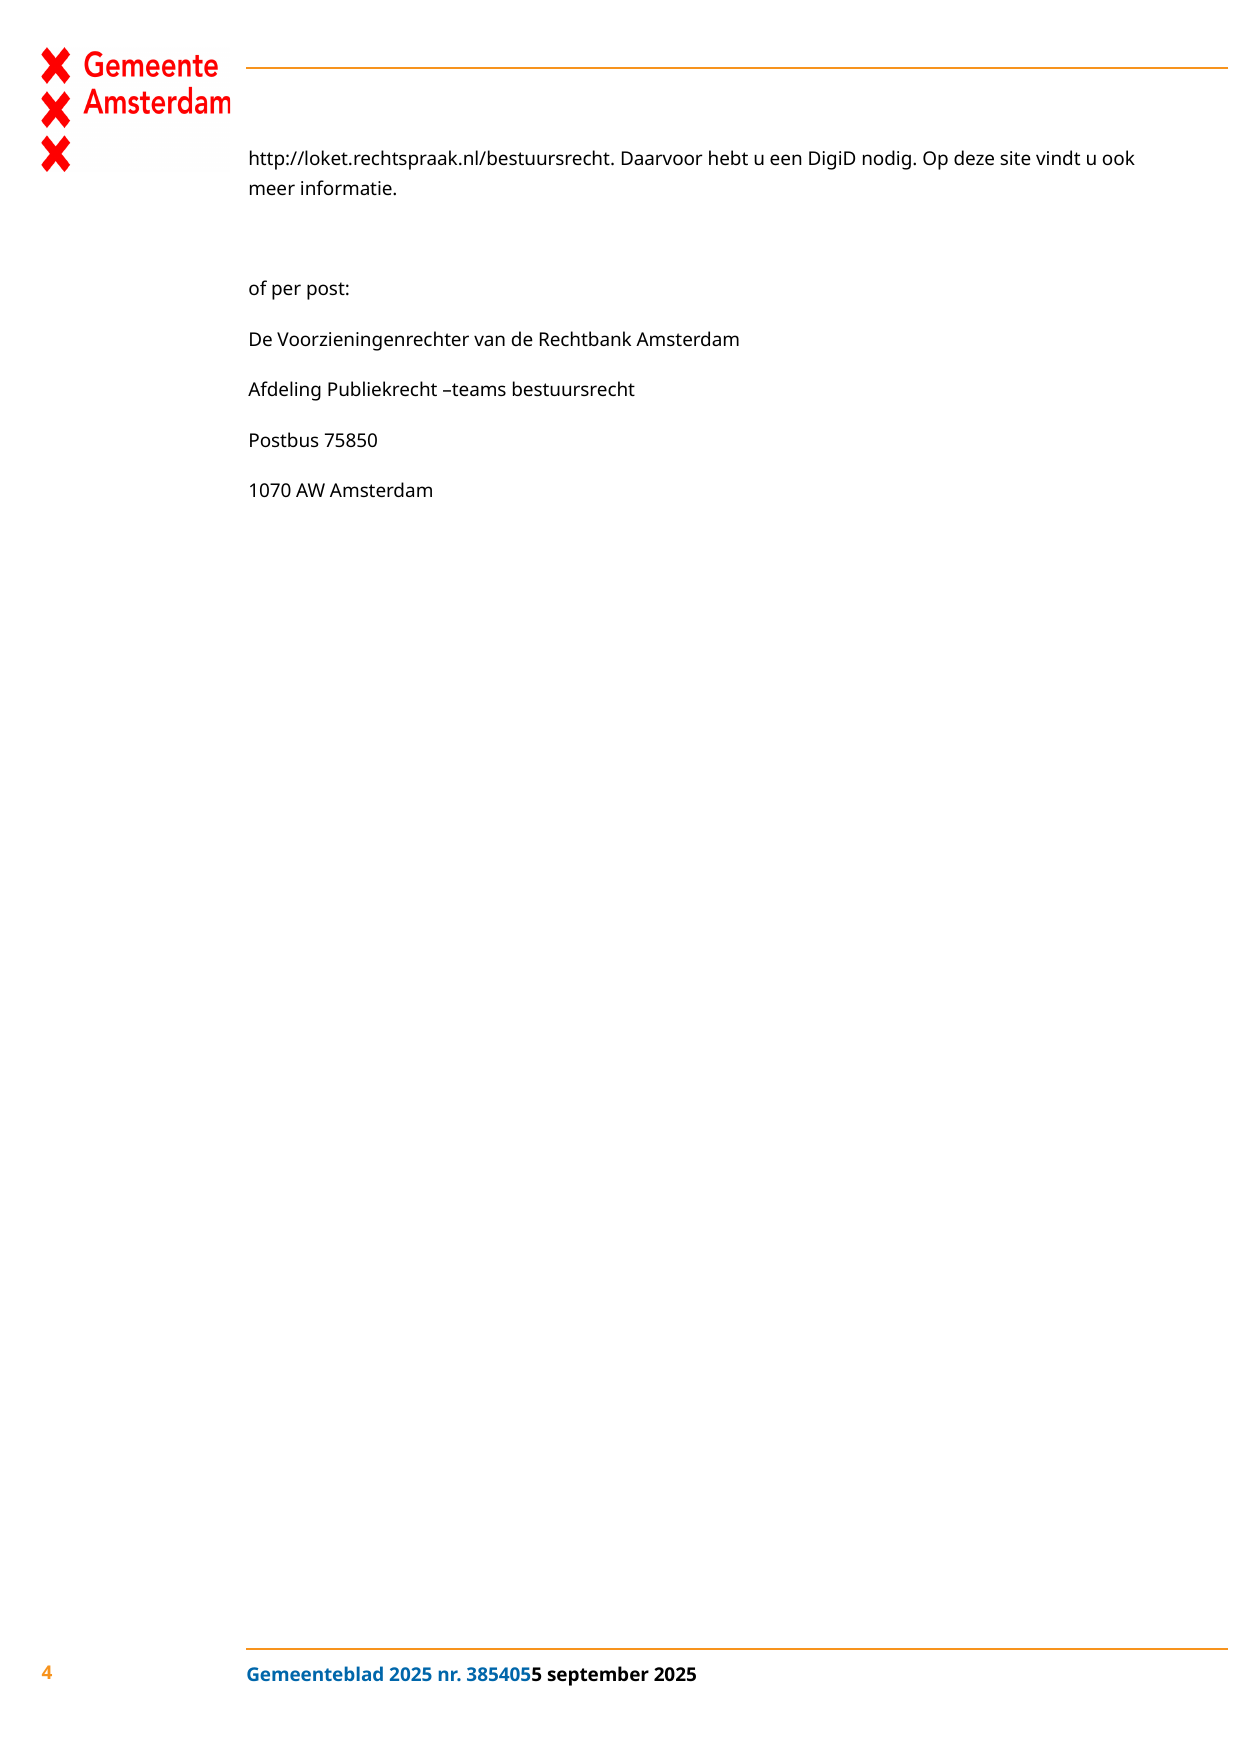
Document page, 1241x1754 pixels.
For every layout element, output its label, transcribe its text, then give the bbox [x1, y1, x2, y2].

text De Voorzieningenrechter van de Rechtbank Amsterdam [248, 326, 1152, 352]
text Postbus 75850 [248, 427, 1152, 453]
text Afdeling Publiekrecht –teams bestuursrecht [248, 376, 1152, 402]
text of per post: [248, 276, 1152, 301]
picture [41, 47, 231, 172]
text http://loket.rechtspraak.nl/bestuursrecht. Daarvoor hebt u een DigiD nodig. Op deze site vindt u ook meer informatie. [248, 145, 1152, 201]
text 1070 AW Amsterdam [248, 477, 1152, 503]
